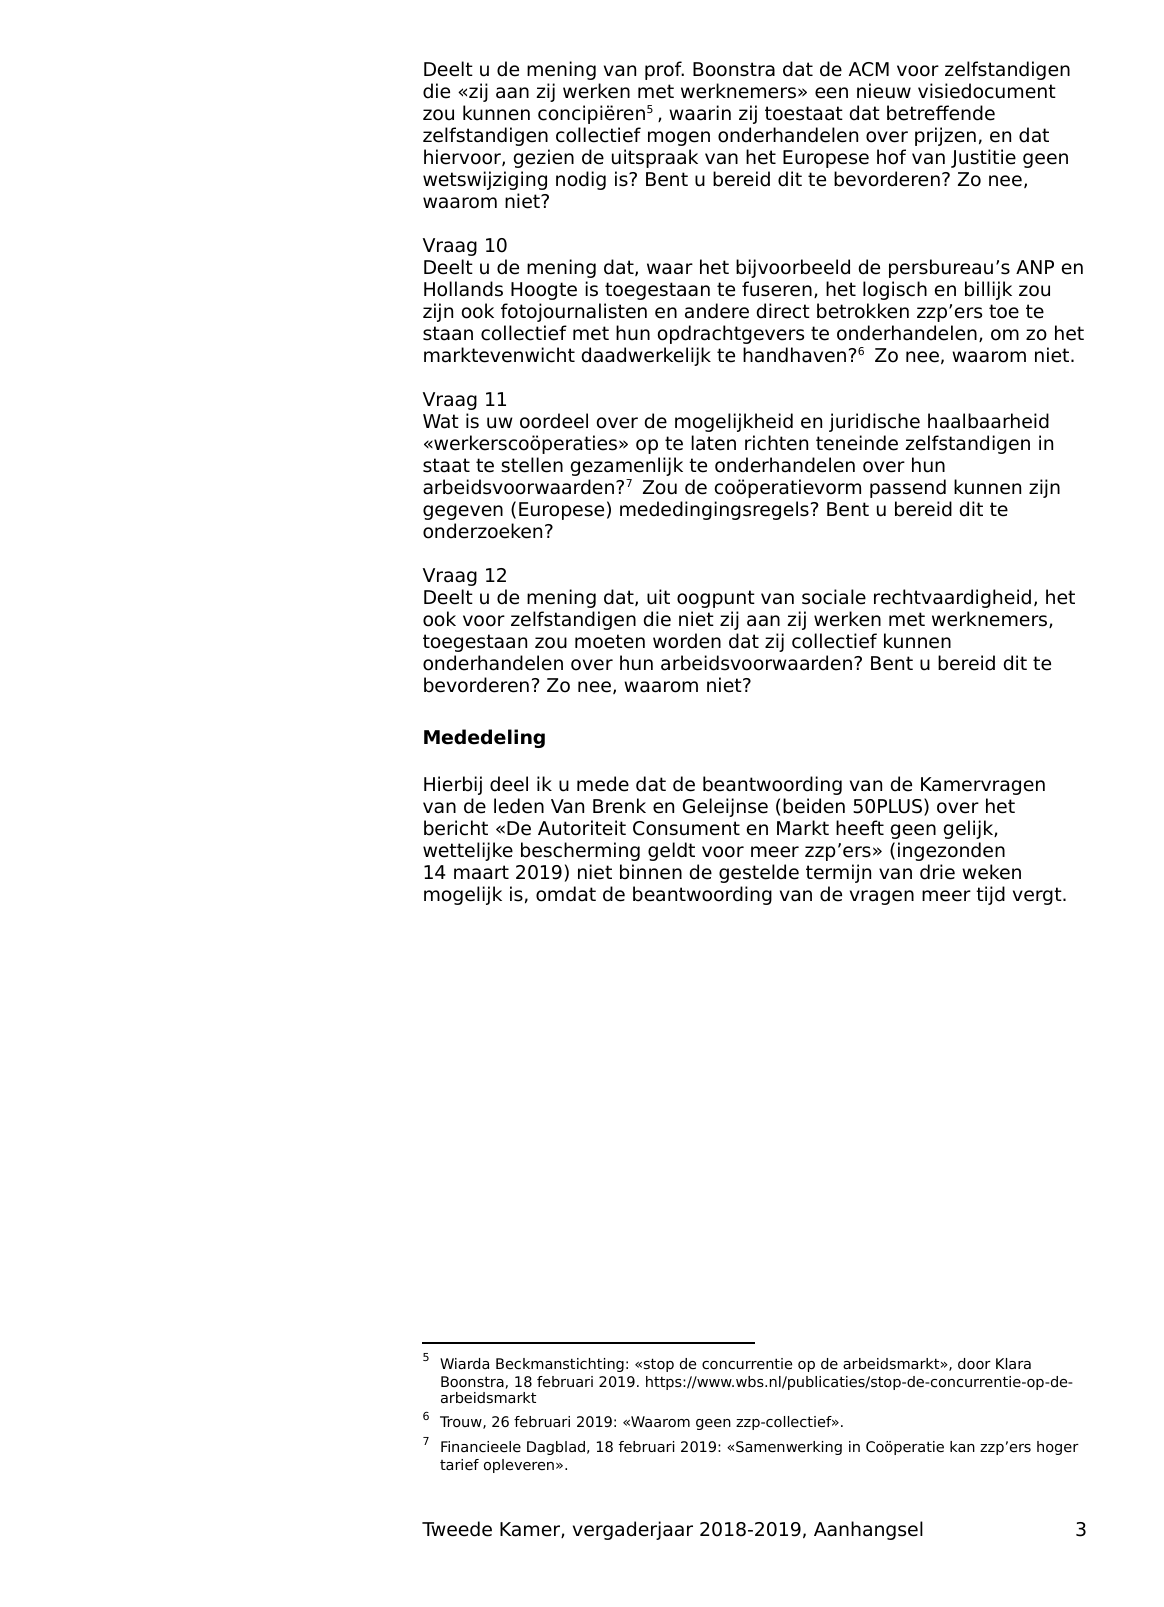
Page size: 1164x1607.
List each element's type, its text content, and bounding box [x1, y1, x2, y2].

text Deelt u de mening dat, uit oogpunt van sociale rechtvaardigheid, het ook voor zelfstandigen die niet zij aan zij werken met werknemers, toegestaan zou moeten worden dat zij collectief kunnen onderhandelen over hun arbeidsvoorwaarden? Bent u bereid dit te bevorderen? Zo nee, waarom niet? [422, 587, 1087, 697]
text Trouw, 26 februari 2019: «Waarom geen zzp-collectief». [422, 1410, 1087, 1432]
text Vraag 10 [422, 235, 1087, 257]
subtitle Mededeling [422, 727, 1087, 749]
text Deelt u de mening van prof. Boonstra dat de ACM voor zelfstandigen die «zij aan zij werken met werknemers» een nieuw visiedocument zou kunnen concipiëren, waarin zij toestaat dat betreffende zelfstandigen collectief mogen onderhandelen over prijzen, en dat hiervoor, gezien de uitspraak van het Europese hof van Justitie geen wetswijziging nodig is? Bent u bereid dit te bevorderen? Zo nee, waarom niet? [422, 59, 1087, 213]
text Vraag 11 [422, 389, 1087, 411]
text Wat is uw oordeel over de mogelijkheid en juridische haalbaarheid «werkerscoöperaties» op te laten richten teneinde zelfstandigen in staat te stellen gezamenlijk te onderhandelen over hun arbeidsvoorwaarden? Zou de coöperatievorm passend kunnen zijn gegeven (Europese) mededingingsregels? Bent u bereid dit te onderzoeken? [422, 411, 1087, 543]
text Financieele Dagblad, 18 februari 2019: «Samenwerking in Coöperatie kan zzp’ers hoger tarief opleveren». [422, 1435, 1087, 1474]
text Deelt u de mening dat, waar het bijvoorbeeld de persbureau’s ANP en Hollands Hoogte is toegestaan te fuseren, het logisch en billijk zou zijn ook fotojournalisten en andere direct betrokken zzp’ers toe te staan collectief met hun opdrachtgevers te onderhandelen, om zo het marktevenwicht daadwerkelijk te handhaven? Zo nee, waarom niet. [422, 257, 1087, 367]
text Vraag 12 [422, 565, 1087, 587]
text van de leden Van Brenk en Geleijnse (beiden 50PLUS) over het bericht «De Autoriteit Consument en Markt heeft geen gelijk, wettelijke bescherming geldt voor meer zzp’ers» (ingezonden 14 maart 2019) niet binnen de gestelde termijn van drie weken mogelijk is, omdat de beantwoording van de vragen meer tijd vergt. [422, 796, 1087, 906]
text Hierbij deel ik u mede dat de beantwoording van de Kamervragen [422, 774, 1087, 796]
text Wiarda Beckmanstichting: «stop de concurrentie op de arbeidsmarkt», door Klara Boonstra, 18 februari 2019. https://www.wbs.nl/publicaties/stop-de-concurrentie-op-de-arbeidsmarkt [422, 1352, 1087, 1407]
